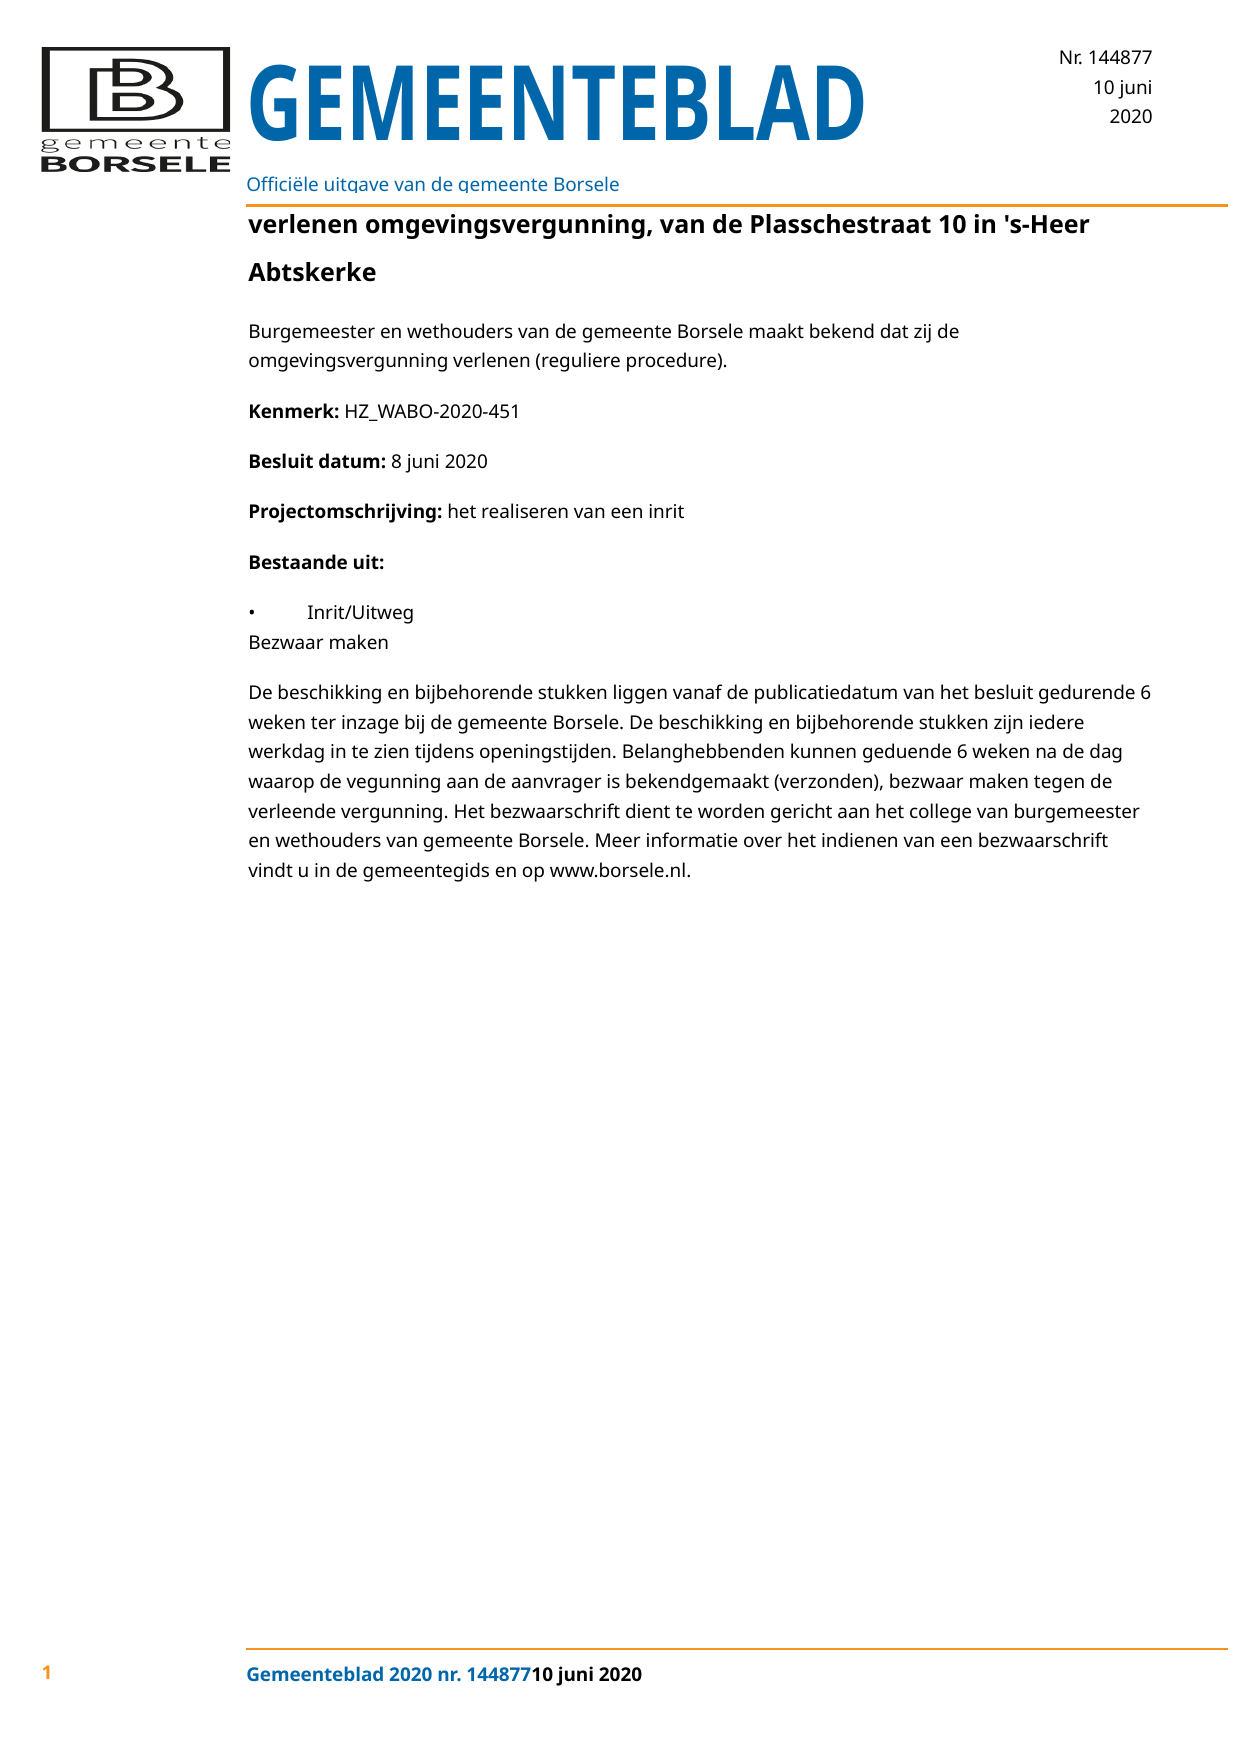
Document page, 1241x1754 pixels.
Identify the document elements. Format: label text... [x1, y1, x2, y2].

text verlenen omgevingsvergunning, van de Plasschestraat 10 in 's-Heer Abtskerke [248, 207, 1152, 288]
text Burgemeester en wethouders van de gemeente Borsele maakt bekend dat zij de omgevingsvergunning verlenen (reguliere procedure). [248, 318, 1152, 373]
text Projectomschrijving: het realiseren van een inrit [248, 499, 1152, 524]
list Inrit/Uitweg [248, 599, 1152, 625]
text Bezwaar maken [248, 629, 1152, 655]
text Kenmerk: HZ_WABO-2020-451 [248, 398, 1152, 424]
text De beschikking en bijbehorende stukken liggen vanaf de publicatiedatum van het besluit gedurende 6 weken ter inzage bij de gemeente Borsele. De beschikking en bijbehorende stukken zijn iedere werkdag in te zien tijdens openingstijden. Belanghebbenden kunnen geduende 6 weken na de dag waarop de vegunning aan de aanvrager is bekendgemaakt (verzonden), bezwaar maken tegen de verleende vergunning. Het bezwaarschrift dient te worden gericht aan het college van burgemeester en wethouders van gemeente Borsele. Meer informatie over het indienen van een bezwaarschrift vindt u in de gemeentegids en op www.borsele.nl. [248, 679, 1152, 883]
text Bestaande uit: [248, 549, 1152, 575]
picture [41, 47, 231, 172]
text Besluit datum: 8 juni 2020 [248, 448, 1152, 474]
